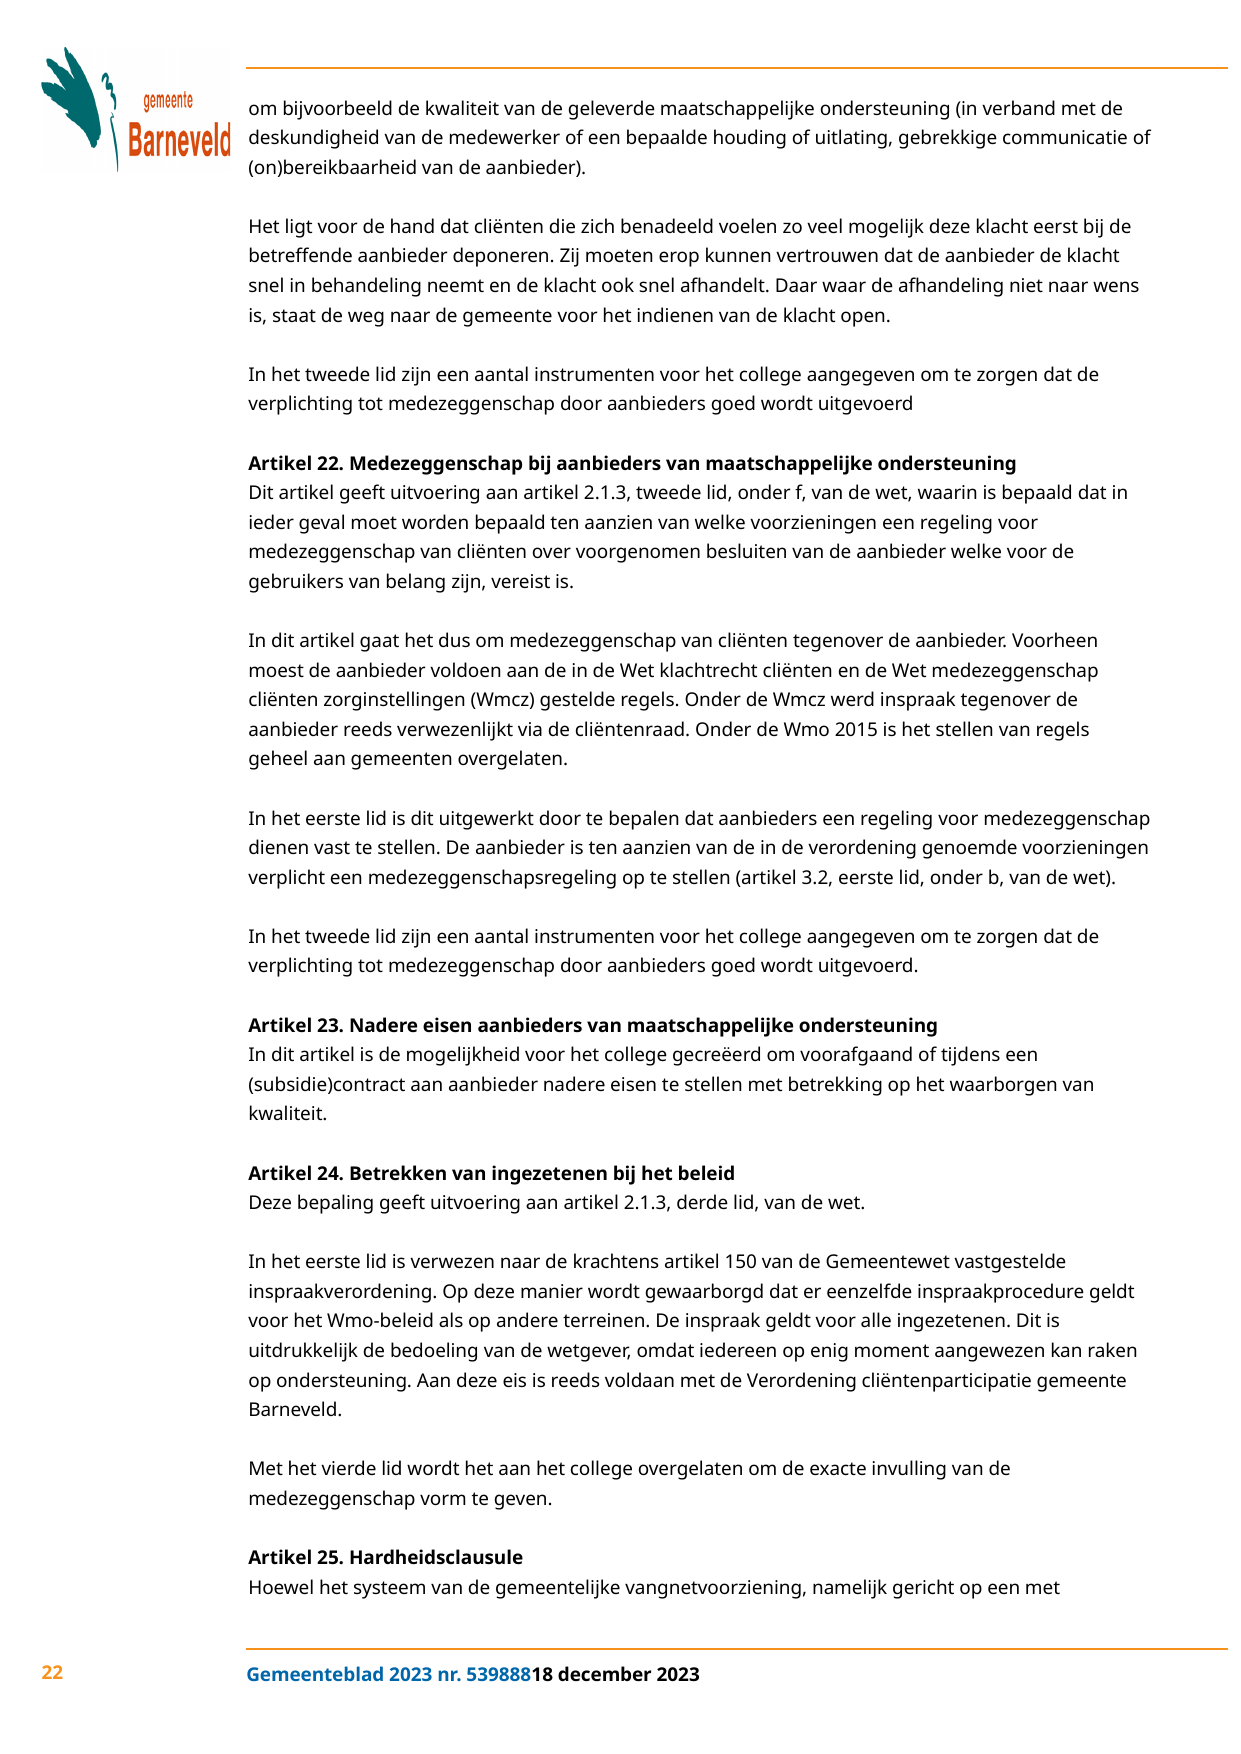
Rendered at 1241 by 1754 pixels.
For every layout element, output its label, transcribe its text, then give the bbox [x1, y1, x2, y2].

picture [41, 47, 231, 172]
text In het eerste lid is dit uitgewerkt door te bepalen dat aanbieders een regeling voor medezeggenschap dienen vast te stellen. De aanbieder is ten aanzien van de in de verordening genoemde voorzieningen verplicht een medezeggenschapsregeling op te stellen (artikel 3.2, eerste lid, onder b, van de wet). [248, 805, 1152, 890]
text om bijvoorbeeld de kwaliteit van de geleverde maatschappelijke ondersteuning (in verband met de deskundigheid van de medewerker of een bepaalde houding of uitlating, gebrekkige communicatie of (on)bereikbaarheid van de aanbieder). [248, 95, 1152, 180]
text Dit artikel geeft uitvoering aan artikel 2.1.3, tweede lid, onder f, van de wet, waarin is bepaald dat in ieder geval moet worden bepaald ten aanzien van welke voorzieningen een regeling voor medezeggenschap van cliënten over voorgenomen besluiten van de aanbieder welke voor de gebruikers van belang zijn, vereist is. [248, 479, 1152, 594]
text Deze bepaling geeft uitvoering aan artikel 2.1.3, derde lid, van de wet. [248, 1189, 1152, 1215]
text Het ligt voor de hand dat cliënten die zich benadeeld voelen zo veel mogelijk deze klacht eerst bij de betreffende aanbieder deponeren. Zij moeten erop kunnen vertrouwen dat de aanbieder de klacht snel in behandeling neemt en de klacht ook snel afhandelt. Daar waar de afhandeling niet naar wens is, staat de weg naar de gemeente voor het indienen van de klacht open. [248, 213, 1152, 328]
text In dit artikel gaat het dus om medezeggenschap van cliënten tegenover de aanbieder. Voorheen moest de aanbieder voldoen aan de in de Wet klachtrecht cliënten en de Wet medezeggenschap cliënten zorginstellingen (Wmcz) gestelde regels. Onder de Wmcz werd inspraak tegenover de aanbieder reeds verwezenlijkt via de cliëntenraad. Onder de Wmo 2015 is het stellen van regels geheel aan gemeenten overgelaten. [248, 627, 1152, 771]
text Met het vierde lid wordt het aan het college overgelaten om de exacte invulling van de medezeggenschap vorm te geven. [248, 1456, 1152, 1511]
text Artikel 22. Medezeggenschap bij aanbieders van maatschappelijke ondersteuning [248, 450, 1152, 476]
text In dit artikel is de mogelijkheid voor het college gecreëerd om voorafgaand of tijdens een (subsidie)contract aan aanbieder nadere eisen te stellen met betrekking op het waarborgen van kwaliteit. [248, 1041, 1152, 1126]
text In het tweede lid zijn een aantal instrumenten voor het college aangegeven om te zorgen dat de verplichting tot medezeggenschap door aanbieders goed wordt uitgevoerd [248, 361, 1152, 416]
text Artikel 24. Betrekken van ingezetenen bij het beleid [248, 1160, 1152, 1186]
text Hoewel het systeem van de gemeentelijke vangnetvoorziening, namelijk gericht op een met [248, 1574, 1152, 1600]
text In het eerste lid is verwezen naar de krachtens artikel 150 van de Gemeentewet vastgestelde inspraakverordening. Op deze manier wordt gewaarborgd dat er eenzelfde inspraakprocedure geldt voor het Wmo-beleid als op andere terreinen. De inspraak geldt voor alle ingezetenen. Dit is uitdrukkelijk de bedoeling van de wetgever, omdat iedereen op enig moment aangewezen kan raken op ondersteuning. Aan deze eis is reeds voldaan met de Verordening cliëntenparticipatie gemeente Barneveld. [248, 1248, 1152, 1422]
text In het tweede lid zijn een aantal instrumenten voor het college aangegeven om te zorgen dat de verplichting tot medezeggenschap door aanbieders goed wordt uitgevoerd. [248, 923, 1152, 978]
text Artikel 25. Hardheidsclausule [248, 1544, 1152, 1570]
text Artikel 23. Nadere eisen aanbieders van maatschappelijke ondersteuning [248, 1012, 1152, 1038]
